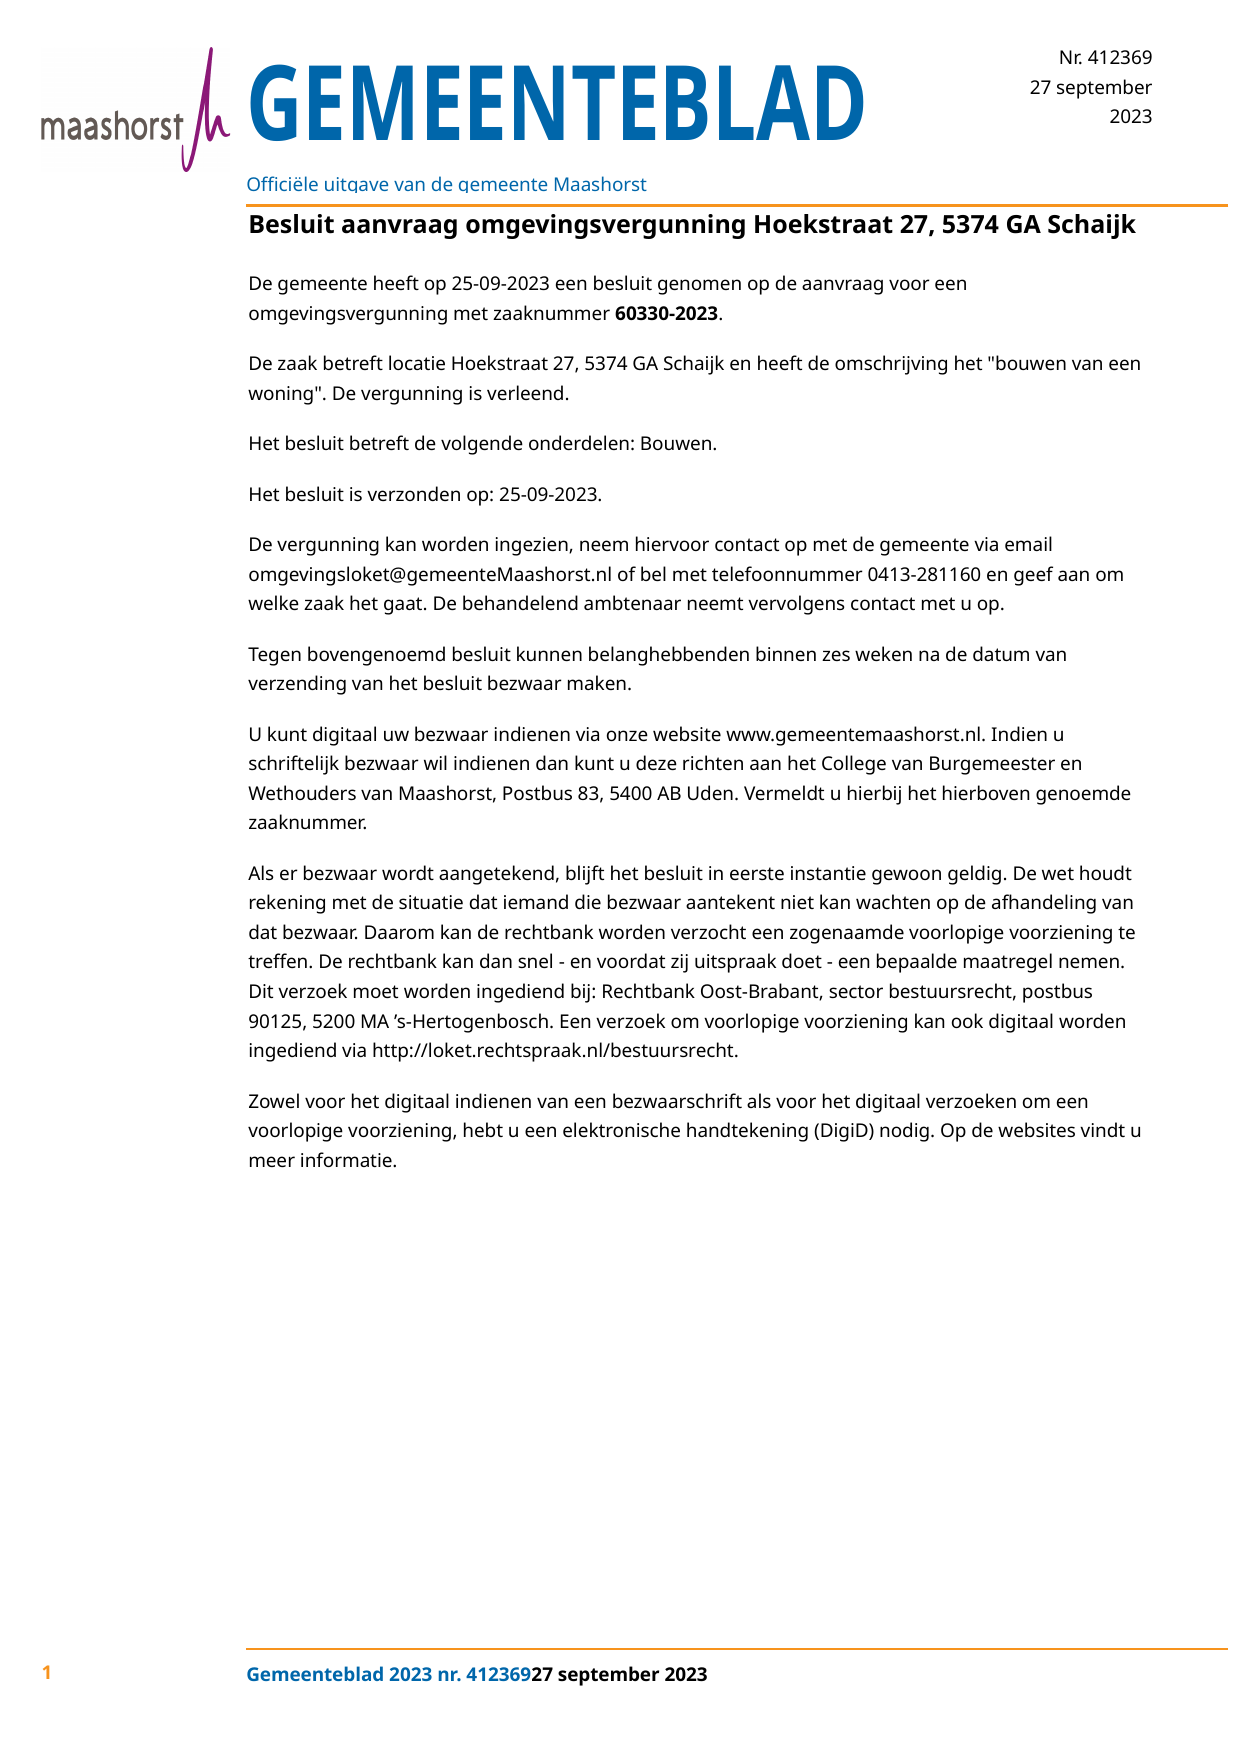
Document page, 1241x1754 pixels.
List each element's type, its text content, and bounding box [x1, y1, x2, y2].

text Besluit aanvraag omgevingsvergunning Hoekstraat 27, 5374 GA Schaijk [248, 207, 1152, 241]
text Het besluit betreft de volgende onderdelen: Bouwen. [248, 430, 1152, 456]
text Als er bezwaar wordt aangetekend, blijft het besluit in eerste instantie gewoon geldig. De wet houdt rekening met de situatie dat iemand die bezwaar aantekent niet kan wachten op de afhandeling van dat bezwaar. Daarom kan de rechtbank worden verzocht een zogenaamde voorlopige voorziening te treffen. De rechtbank kan dan snel - en voordat zij uitspraak doet - een bepaalde maatregel nemen. Dit verzoek moet worden ingediend bij: Rechtbank Oost-Brabant, sector bestuursrecht, postbus 90125, 5200 MA ’s-Hertogenbosch. Een verzoek om voorlopige voorziening kan ook digitaal worden ingediend via http://loket.rechtspraak.nl/bestuursrecht. [248, 860, 1152, 1063]
text Het besluit is verzonden op: 25-09-2023. [248, 481, 1152, 506]
text De vergunning kan worden ingezien, neem hiervoor contact op met de gemeente via email omgevingsloket@gemeenteMaashorst.nl of bel met telefoonnummer 0413-281160 en geef aan om welke zaak het gaat. De behandelend ambtenaar neemt vervolgens contact met u op. [248, 531, 1152, 616]
text De gemeente heeft op 25-09-2023 een besluit genomen op de aanvraag voor een omgevingsvergunning met zaaknummer 60330-2023. [248, 270, 1152, 326]
text De zaak betreft locatie Hoekstraat 27, 5374 GA Schaijk en heeft de omschrijving het "bouwen van een woning". De vergunning is verleend. [248, 350, 1152, 406]
picture [41, 47, 231, 172]
text Tegen bovengenoemd besluit kunnen belanghebbenden binnen zes weken na de datum van verzending van het besluit bezwaar maken. [248, 641, 1152, 696]
text U kunt digitaal uw bezwaar indienen via onze website www.gemeentemaashorst.nl. Indien u schriftelijk bezwaar wil indienen dan kunt u deze richten aan het College van Burgemeester en Wethouders van Maashorst, Postbus 83, 5400 AB Uden. Vermeldt u hierbij het hierboven genoemde zaaknummer. [248, 721, 1152, 835]
text Zowel voor het digitaal indienen van een bezwaarschrift als voor het digitaal verzoeken om een voorlopige voorziening, hebt u een elektronische handtekening (DigiD) nodig. Op de websites vindt u meer informatie. [248, 1088, 1152, 1173]
